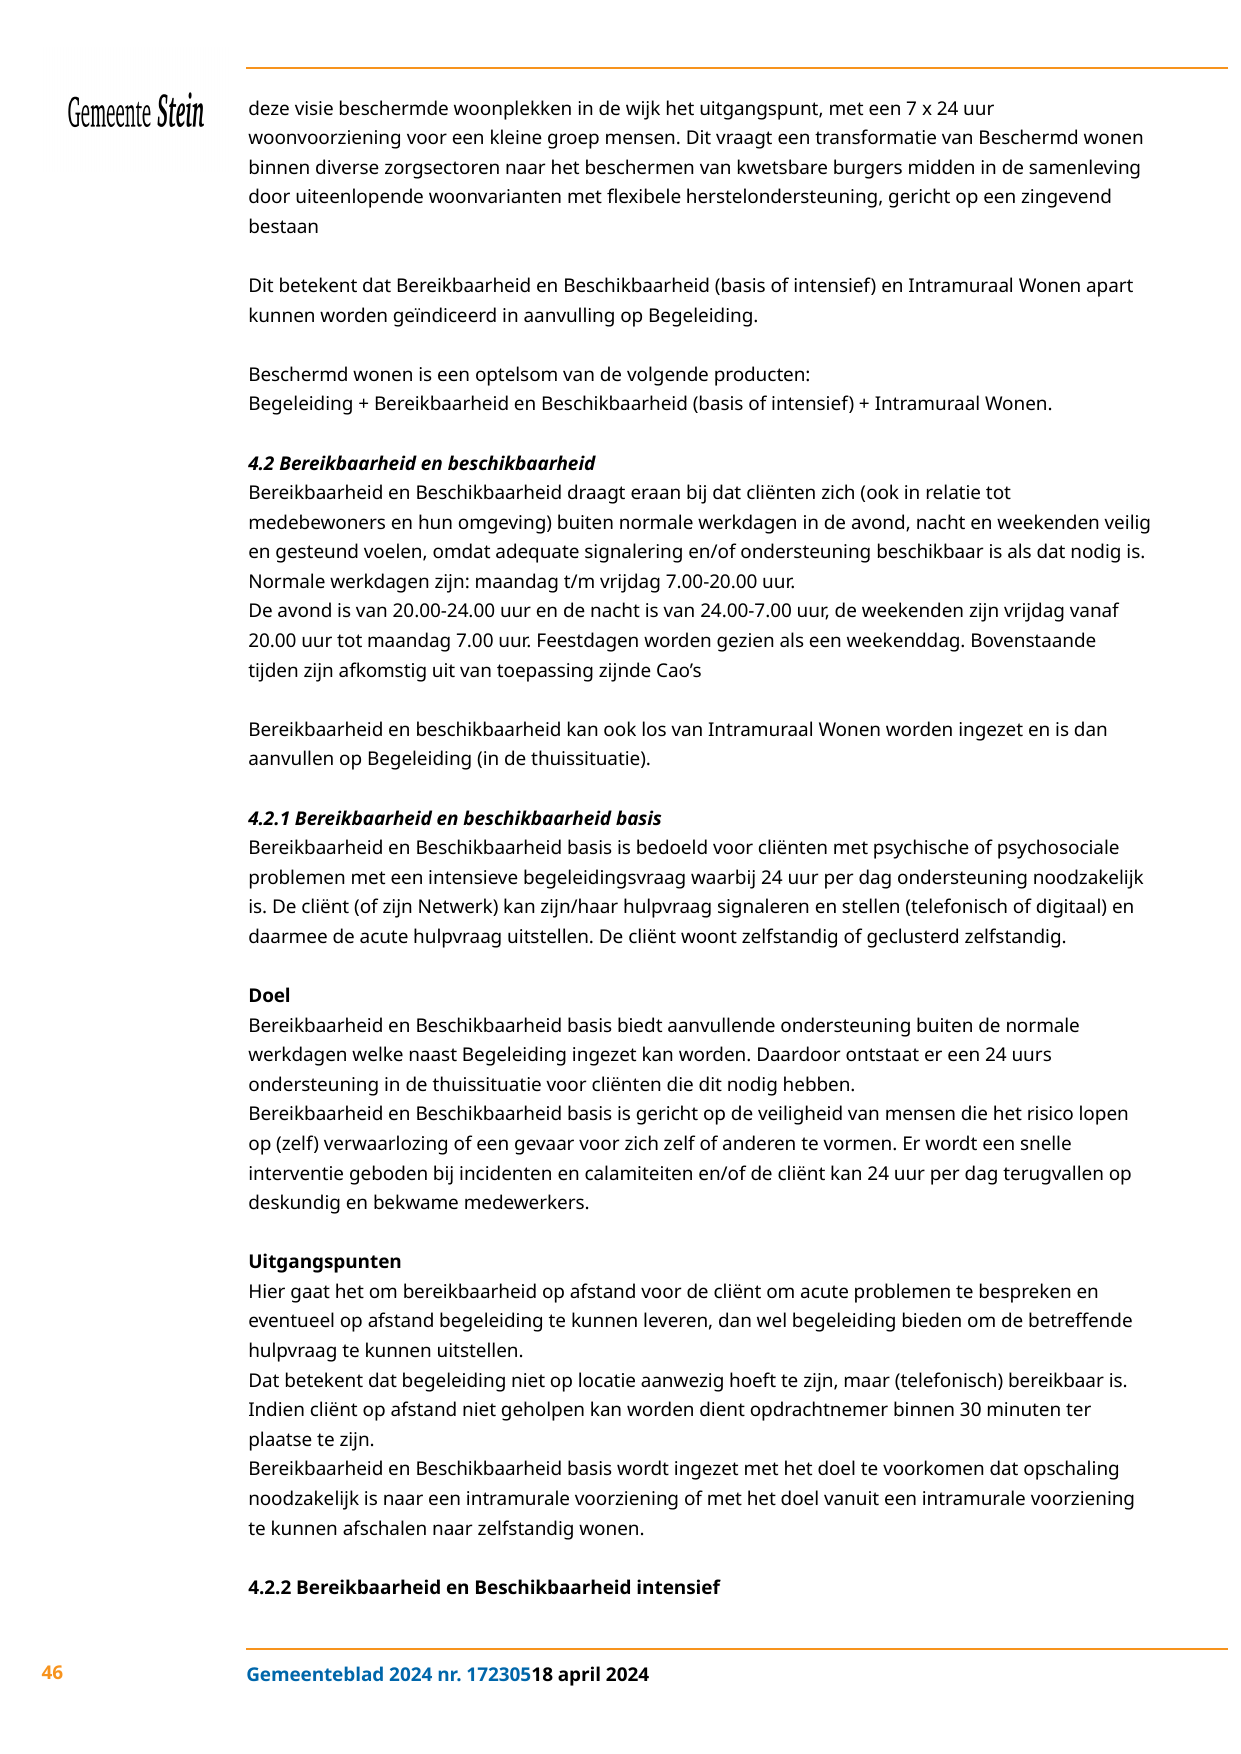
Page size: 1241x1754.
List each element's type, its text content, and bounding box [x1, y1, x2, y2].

text Bereikbaarheid en Beschikbaarheid basis is bedoeld voor cliënten met psychische of psychosociale problemen met een intensieve begeleidingsvraag waarbij 24 uur per dag ondersteuning noodzakelijk is. De cliënt (of zijn Netwerk) kan zijn/haar hulpvraag signaleren en stellen (telefonisch of digitaal) en daarmee de acute hulpvraag uitstellen. De cliënt woont zelfstandig of geclusterd zelfstandig. [248, 834, 1152, 949]
text Normale werkdagen zijn: maandag t/m vrijdag 7.00-20.00 uur. [248, 568, 1152, 594]
text Bereikbaarheid en Beschikbaarheid draagt eraan bij dat cliënten zich (ook in relatie tot medebewoners en hun omgeving) buiten normale werkdagen in de avond, nacht en weekenden veilig en gesteund voelen, omdat adequate signalering en/of ondersteuning beschikbaar is als dat nodig is. [248, 479, 1152, 564]
text Bereikbaarheid en beschikbaarheid kan ook los van Intramuraal Wonen worden ingezet en is dan aanvullen op Begeleiding (in de thuissituatie). [248, 716, 1152, 771]
text Beschermd wonen is een optelsom van de volgende producten: [248, 361, 1152, 387]
text Dit betekent dat Bereikbaarheid en Beschikbaarheid (basis of intensief) en Intramuraal Wonen apart kunnen worden geïndiceerd in aanvulling op Begeleiding. [248, 272, 1152, 328]
text 4.2 Bereikbaarheid en beschikbaarheid [248, 450, 1152, 476]
text Dat betekent dat begeleiding niet op locatie aanwezig hoeft te zijn, maar (telefonisch) bereikbaar is. Indien cliënt op afstand niet geholpen kan worden dient opdrachtnemer binnen 30 minuten ter plaatse te zijn. [248, 1367, 1152, 1452]
text De avond is van 20.00-24.00 uur en de nacht is van 24.00-7.00 uur, de weekenden zijn vrijdag vanaf 20.00 uur tot maandag 7.00 uur. Feestdagen worden gezien als een weekenddag. Bovenstaande tijden zijn afkomstig uit van toepassing zijnde Cao’s [248, 598, 1152, 683]
text Bereikbaarheid en Beschikbaarheid basis wordt ingezet met het doel te voorkomen dat opschaling noodzakelijk is naar een intramurale voorziening of met het doel vanuit een intramurale voorziening te kunnen afschalen naar zelfstandig wonen. [248, 1456, 1152, 1541]
text deze visie beschermde woonplekken in de wijk het uitgangspunt, met een 7 x 24 uur woonvoorziening voor een kleine groep mensen. Dit vraagt een transformatie van Beschermd wonen binnen diverse zorgsectoren naar het beschermen van kwetsbare burgers midden in de samenleving door uiteenlopende woonvarianten met flexibele herstelondersteuning, gericht op een zingevend bestaan [248, 95, 1152, 239]
text Doel [248, 982, 1152, 1008]
text Bereikbaarheid en Beschikbaarheid basis is gericht op de veiligheid van mensen die het risico lopen op (zelf) verwaarlozing of een gevaar voor zich zelf of anderen te vormen. Er wordt een snelle interventie geboden bij incidenten en calamiteiten en/of de cliënt kan 24 uur per dag terugvallen op deskundig en bekwame medewerkers. [248, 1101, 1152, 1215]
text 4.2.1 Bereikbaarheid en beschikbaarheid basis [248, 805, 1152, 831]
text 4.2.2 Bereikbaarheid en Beschikbaarheid intensief [248, 1574, 1152, 1600]
text Bereikbaarheid en Beschikbaarheid basis biedt aanvullende ondersteuning buiten de normale werkdagen welke naast Begeleiding ingezet kan worden. Daardoor ontstaat er een 24 uurs ondersteuning in de thuissituatie voor cliënten die dit nodig hebben. [248, 1012, 1152, 1097]
text Hier gaat het om bereikbaarheid op afstand voor de cliënt om acute problemen te bespreken en eventueel op afstand begeleiding te kunnen leveren, dan wel begeleiding bieden om de betreffende hulpvraag te kunnen uitstellen. [248, 1278, 1152, 1363]
text Uitgangspunten [248, 1248, 1152, 1274]
picture [41, 47, 231, 172]
text Begeleiding + Bereikbaarheid en Beschikbaarheid (basis of intensief) + Intramuraal Wonen. [248, 391, 1152, 416]
